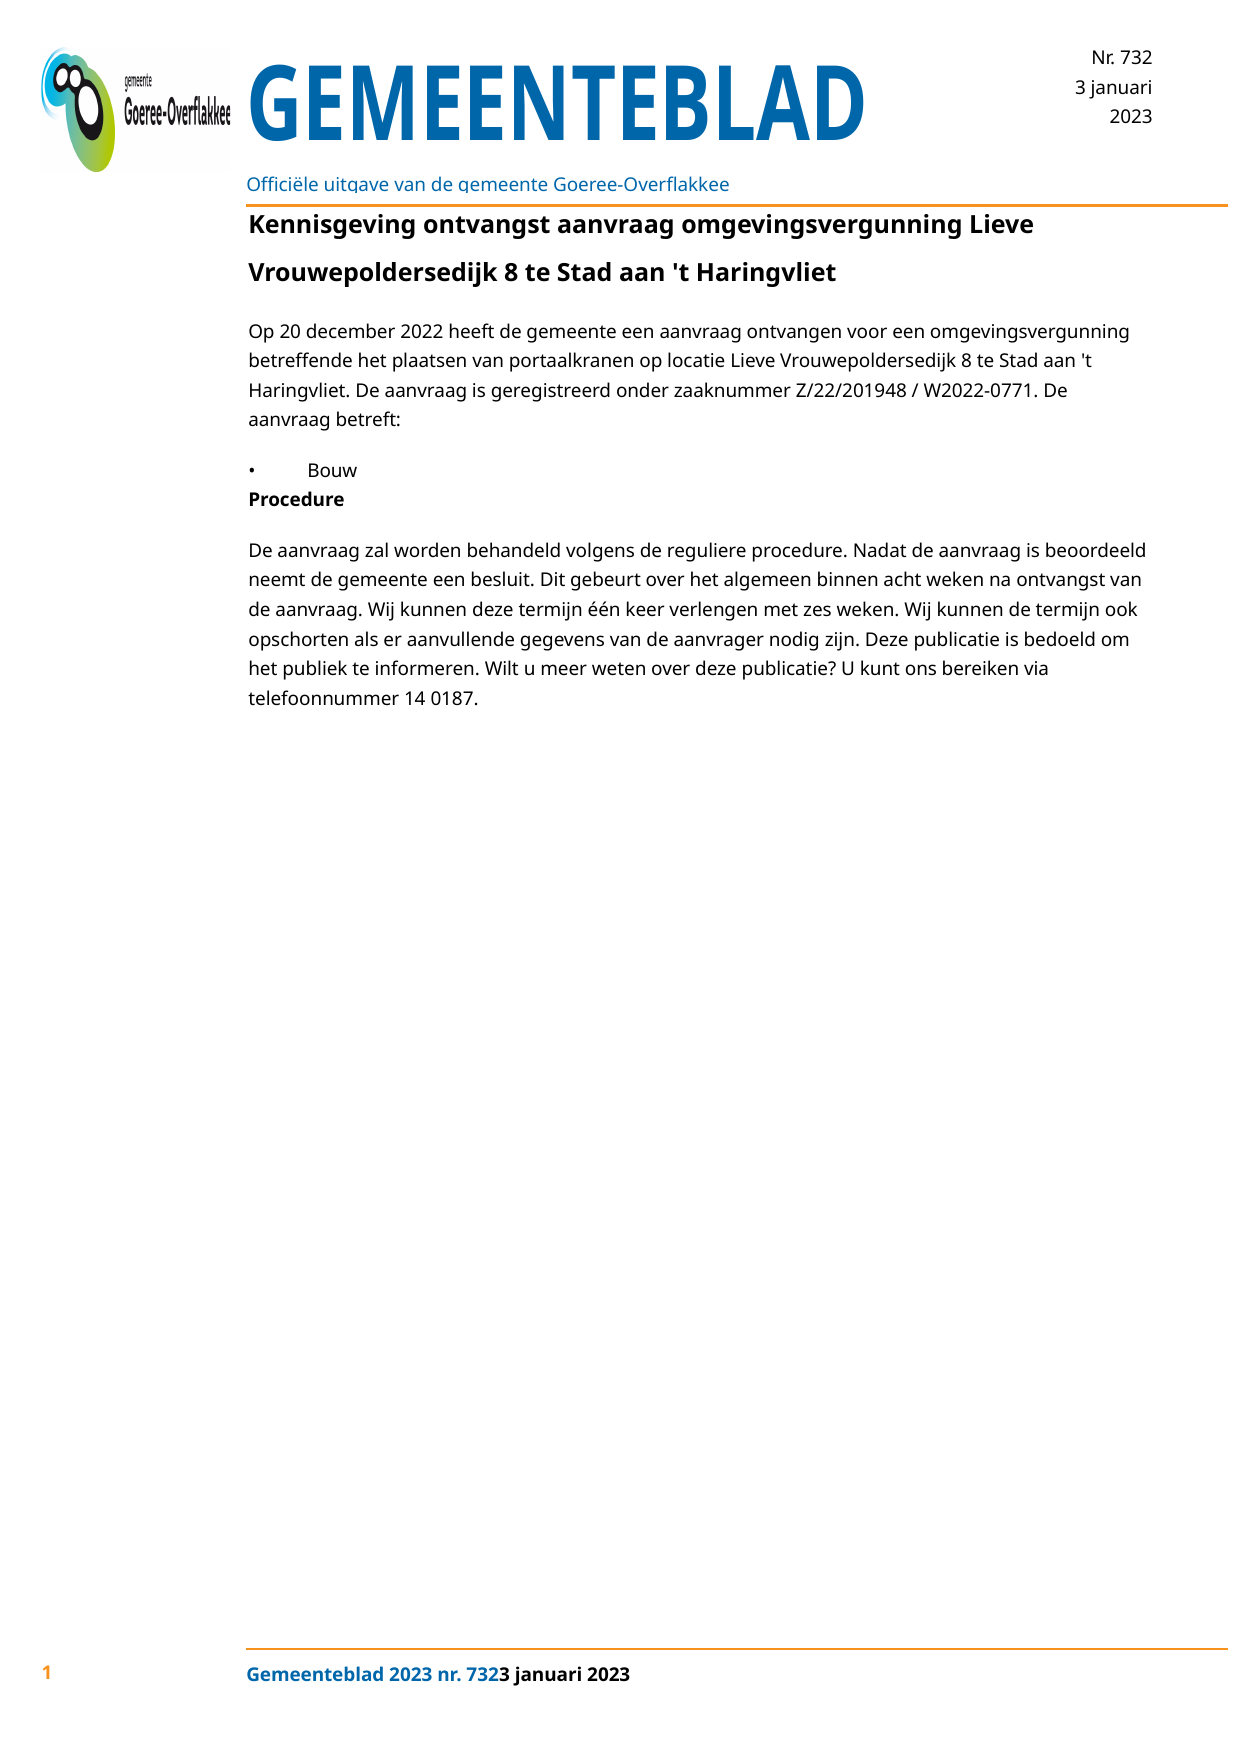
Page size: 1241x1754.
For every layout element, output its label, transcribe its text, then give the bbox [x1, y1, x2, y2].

text De aanvraag zal worden behandeld volgens de reguliere procedure. Nadat de aanvraag is beoordeeld neemt de gemeente een besluit. Dit gebeurt over het algemeen binnen acht weken na ontvangst van de aanvraag. Wij kunnen deze termijn één keer verlengen met zes weken. Wij kunnen de termijn ook opschorten als er aanvullende gegevens van de aanvrager nodig zijn. Deze publicatie is bedoeld om het publiek te informeren. Wilt u meer weten over deze publicatie? U kunt ons bereiken via telefoonnummer 14 0187. [248, 537, 1152, 711]
list Bouw [248, 457, 1152, 483]
text Procedure [248, 487, 1152, 512]
picture [41, 47, 231, 172]
text Op 20 december 2022 heeft de gemeente een aanvraag ontvangen voor een omgevingsvergunning betreffende het plaatsen van portaalkranen op locatie Lieve Vrouwepoldersedijk 8 te Stad aan 't Haringvliet. De aanvraag is geregistreerd onder zaaknummer Z/22/201948 / W2022-0771. De aanvraag betreft: [248, 318, 1152, 432]
text Kennisgeving ontvangst aanvraag omgevingsvergunning Lieve Vrouwepoldersedijk 8 te Stad aan 't Haringvliet [248, 207, 1152, 288]
